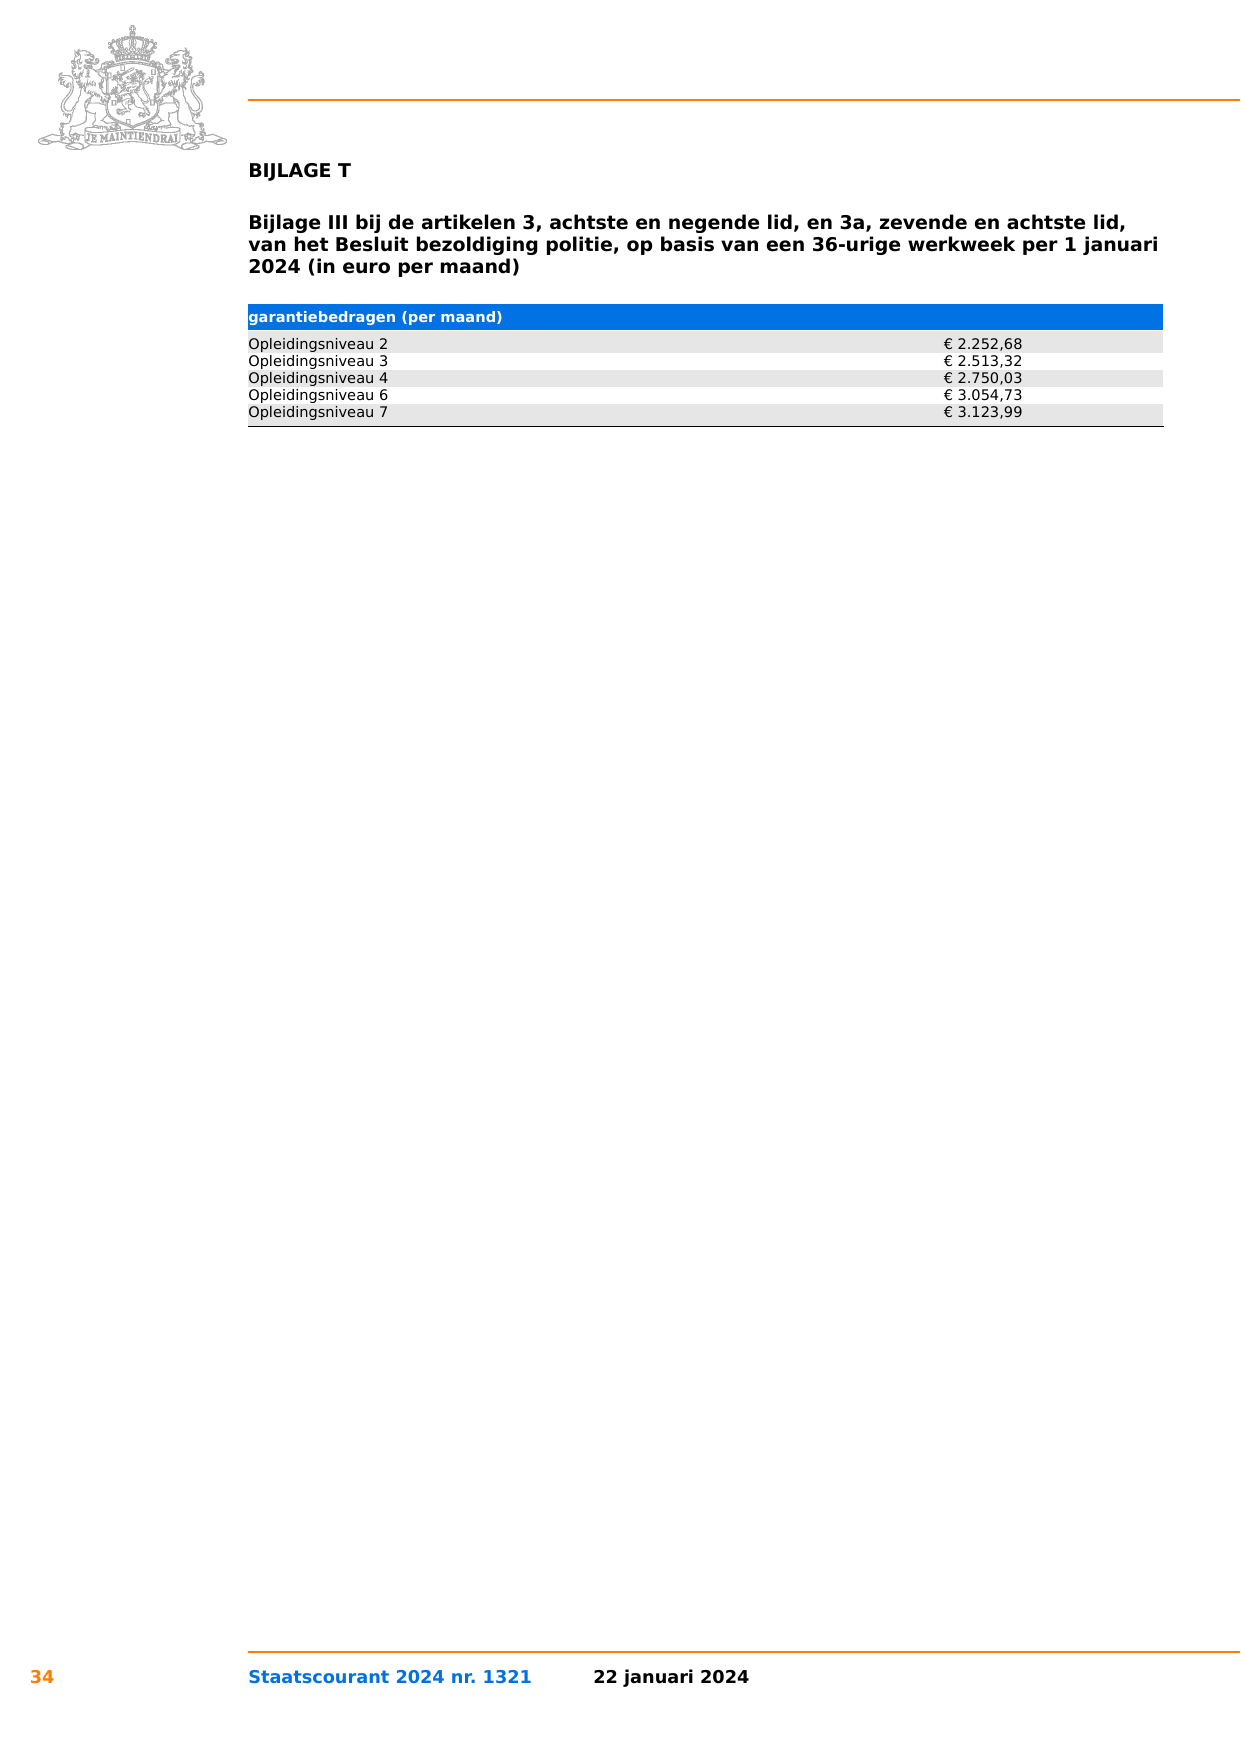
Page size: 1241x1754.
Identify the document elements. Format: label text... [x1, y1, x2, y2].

table_cell Opleidingsniveau 2 [248, 331, 937, 353]
table_cell € 2.252,68 [938, 331, 1163, 353]
subtitle BIJLAGE T [248, 160, 1163, 182]
picture [38, 25, 227, 150]
table_cell € 3.123,99 [938, 404, 1163, 426]
table_cell Opleidingsniveau 4 [248, 370, 937, 387]
table_cell Opleidingsniveau 3 [248, 353, 937, 370]
table_header [938, 304, 1163, 330]
table_cell Opleidingsniveau 7 [248, 404, 937, 426]
table_cell € 3.054,73 [938, 387, 1163, 404]
table_cell € 2.750,03 [938, 370, 1163, 387]
table_header garantiebedragen (per maand) [248, 304, 937, 330]
table_cell Opleidingsniveau 6 [248, 387, 937, 404]
subtitle Bijlage III bij de artikelen 3, achtste en negende lid, en 3a, zevende en achtste lid, van het Besluit bezoldiging politie, op basis van een 36-urige werkweek per 1 januari 2024 (in euro per maand) [248, 212, 1163, 278]
table_cell € 2.513,32 [938, 353, 1163, 370]
